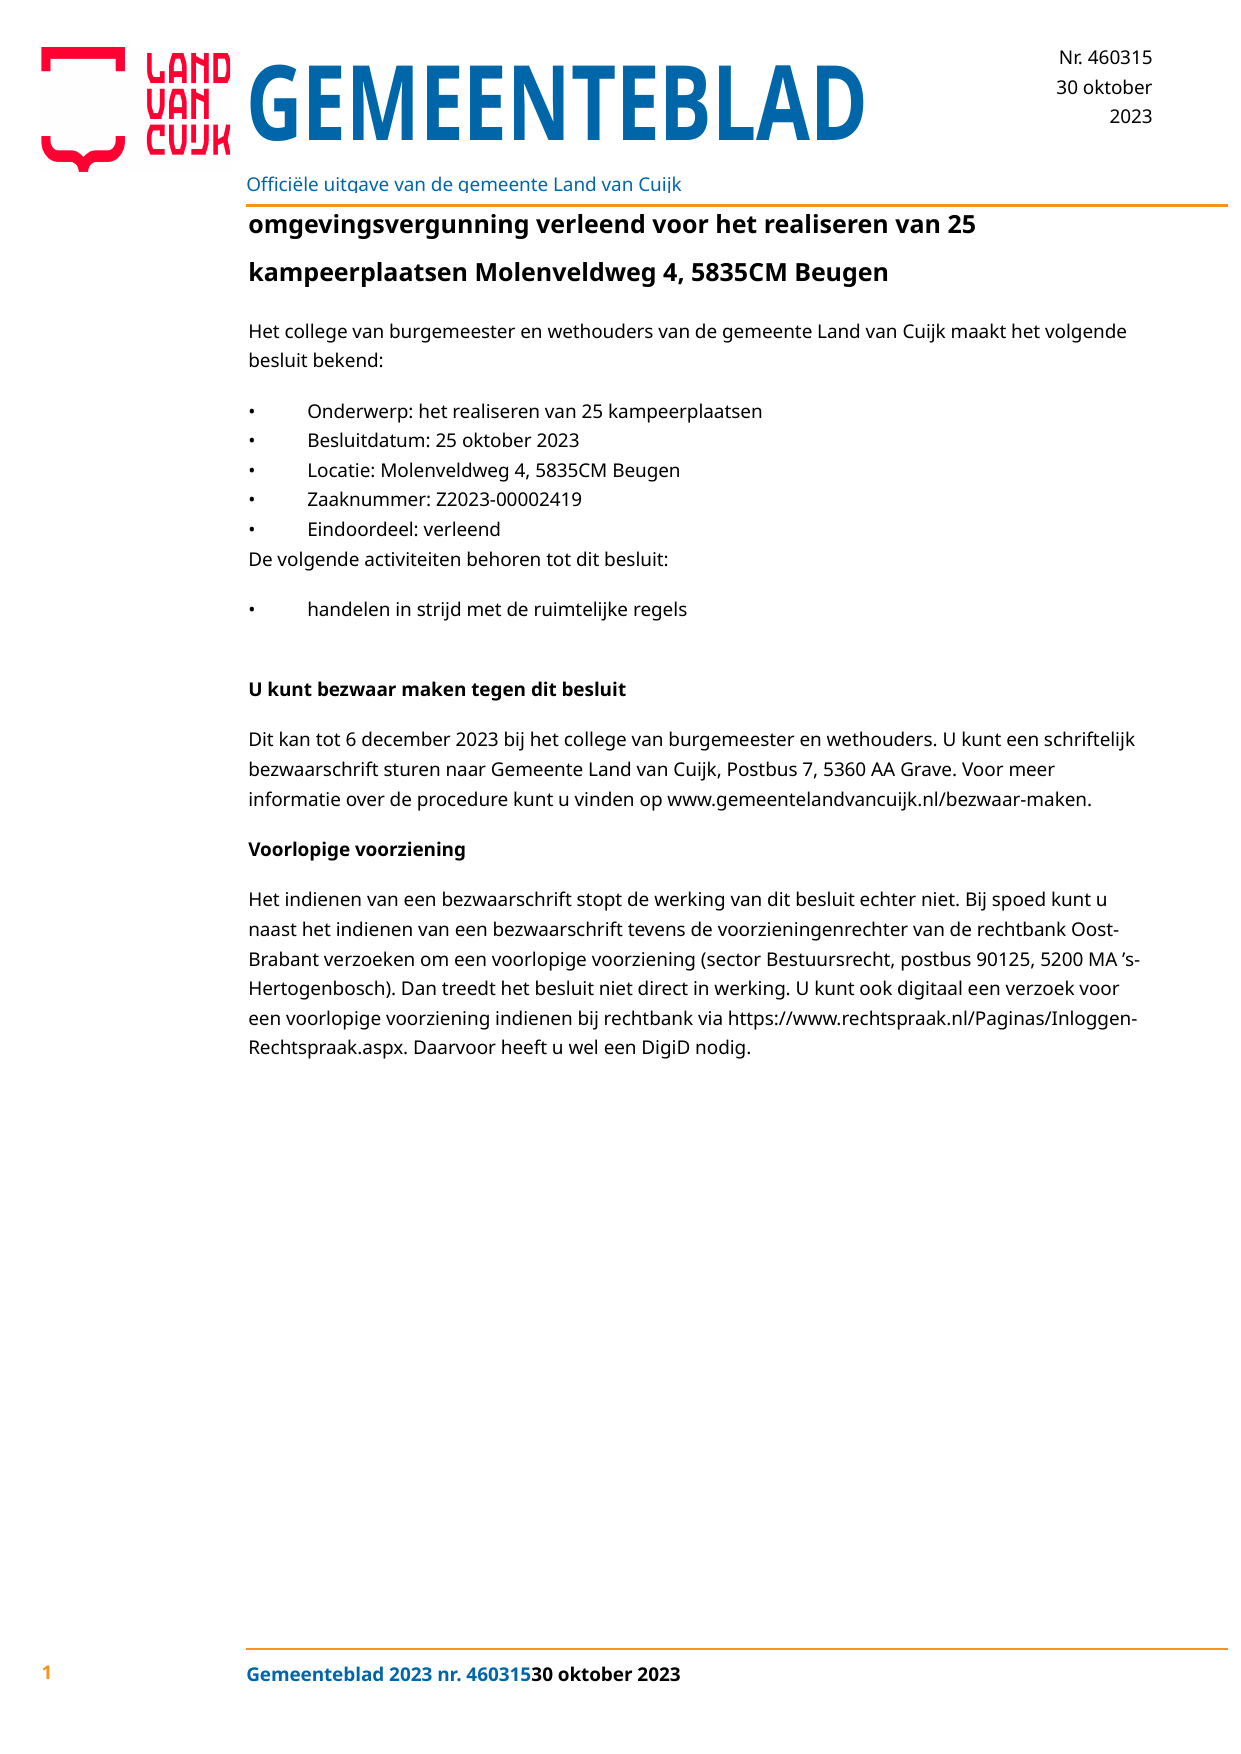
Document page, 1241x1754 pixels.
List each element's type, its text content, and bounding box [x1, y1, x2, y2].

text Het college van burgemeester en wethouders van de gemeente Land van Cuijk maakt het volgende besluit bekend: [248, 318, 1152, 373]
list Onderwerp: het realiseren van 25 kampeerplaatsen [248, 398, 1152, 424]
list Zaaknummer: Z2023-00002419 [248, 487, 1152, 512]
picture [41, 47, 231, 172]
text omgevingsvergunning verleend voor het realiseren van 25 kampeerplaatsen Molenveldweg 4, 5835CM Beugen [248, 207, 1152, 288]
list Locatie: Molenveldweg 4, 5835CM Beugen [248, 457, 1152, 483]
list Besluitdatum: 25 oktober 2023 [248, 427, 1152, 453]
text Dit kan tot 6 december 2023 bij het college van burgemeester en wethouders. U kunt een schriftelijk bezwaarschrift sturen naar Gemeente Land van Cuijk, Postbus 7, 5360 AA Grave. Voor meer informatie over de procedure kunt u vinden op www.gemeentelandvancuijk.nl/bezwaar-maken. [248, 727, 1152, 812]
text Het indienen van een bezwaarschrift stopt de werking van dit besluit echter niet. Bij spoed kunt u naast het indienen van een bezwaarschrift tevens de voorzieningenrechter van de rechtbank Oost-Brabant verzoeken om een voorlopige voorziening (sector Bestuursrecht, postbus 90125, 5200 MA ’s-Hertogenbosch). Dan treedt het besluit niet direct in werking. U kunt ook digitaal een verzoek voor een voorlopige voorziening indienen bij rechtbank via https://www.rechtspraak.nl/Paginas/Inloggen-Rechtspraak.aspx. Daarvoor heeft u wel een DigiD nodig. [248, 887, 1152, 1060]
text Voorlopige voorziening [248, 836, 1152, 862]
list handelen in strijd met de ruimtelijke regels [248, 596, 1152, 622]
text U kunt bezwaar maken tegen dit besluit [248, 676, 1152, 702]
list Eindoordeel: verleend [248, 516, 1152, 542]
text De volgende activiteiten behoren tot dit besluit: [248, 546, 1152, 572]
